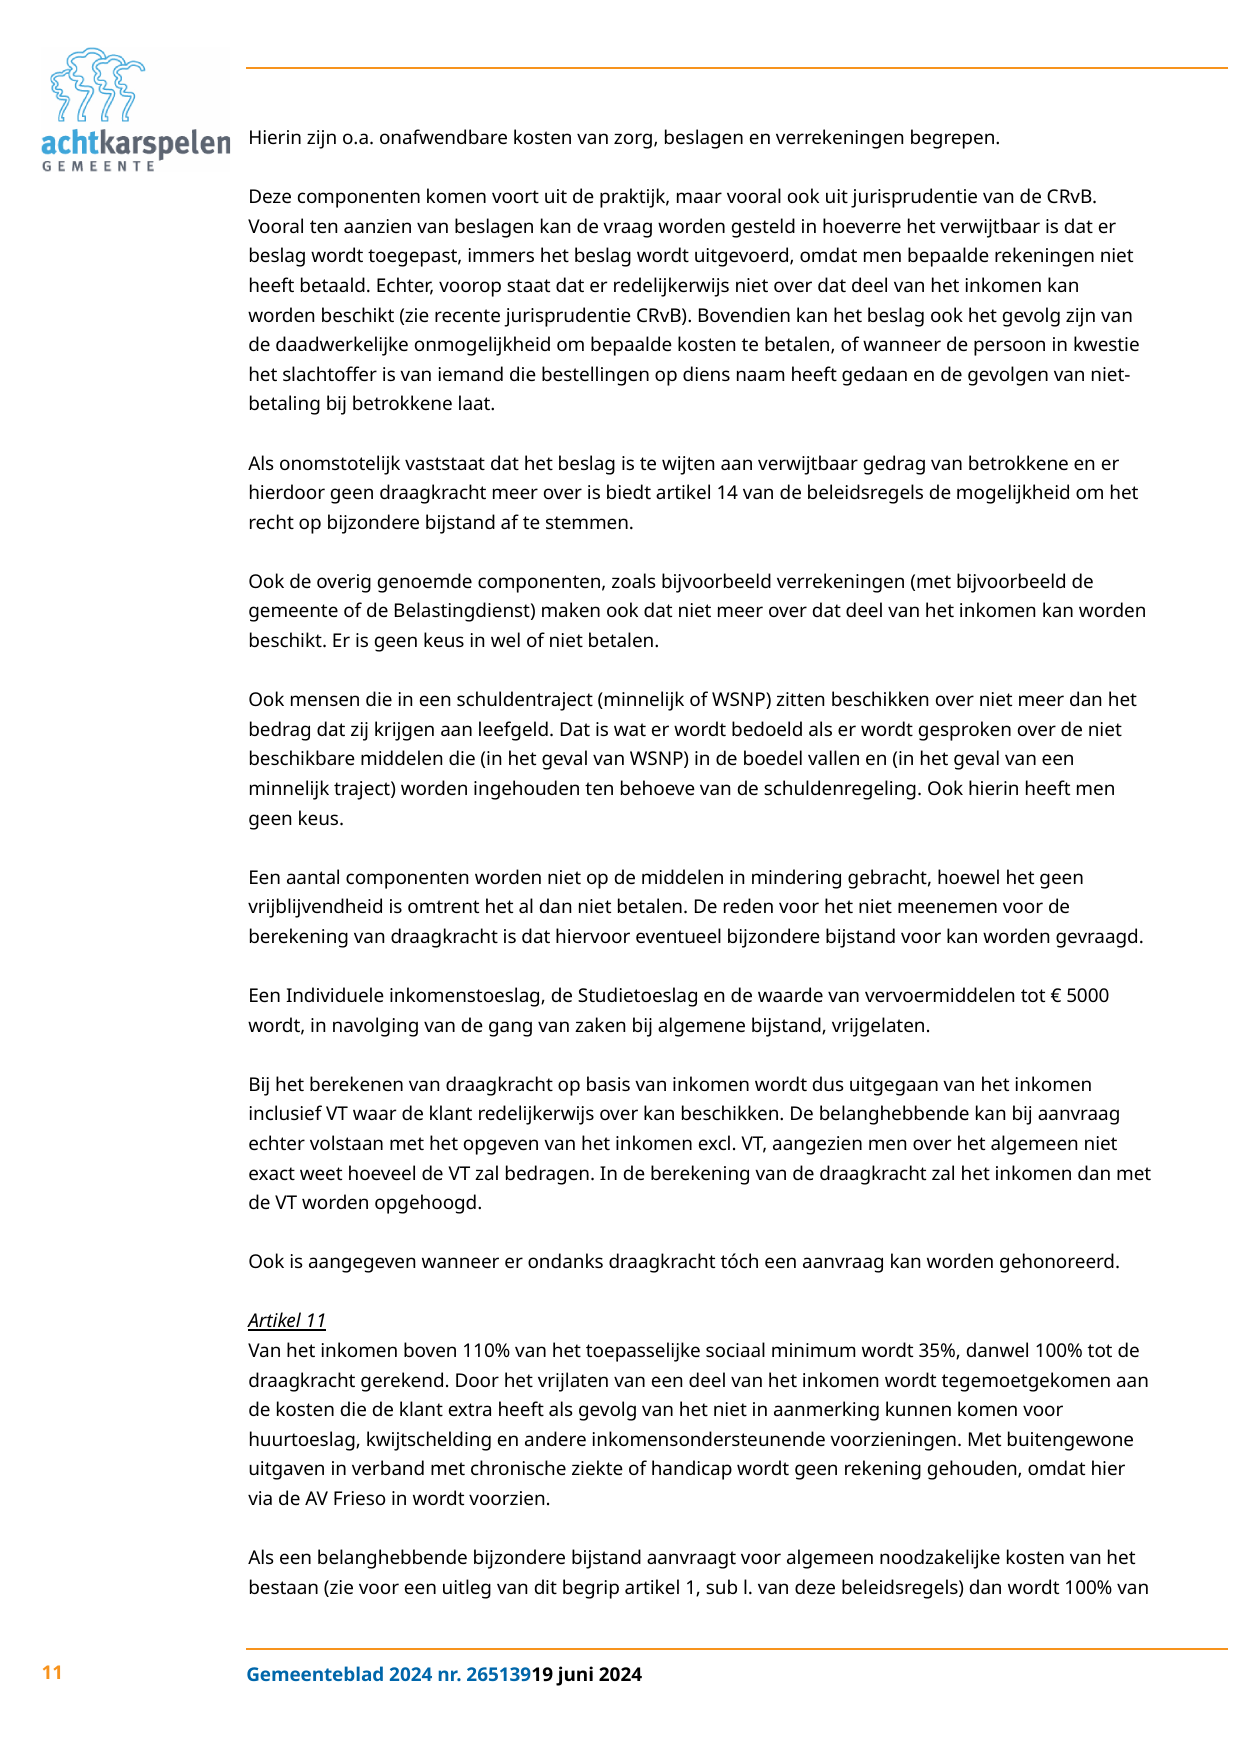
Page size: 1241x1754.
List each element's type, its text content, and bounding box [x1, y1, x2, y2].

text Een aantal componenten worden niet op de middelen in mindering gebracht, hoewel het geen vrijblijvendheid is omtrent het al dan niet betalen. De reden voor het niet meenemen voor de berekening van draagkracht is dat hiervoor eventueel bijzondere bijstand voor kan worden gevraagd. [248, 864, 1152, 949]
text Als onomstotelijk vaststaat dat het beslag is te wijten aan verwijtbaar gedrag van betrokkene en er hierdoor geen draagkracht meer over is biedt artikel 14 van de beleidsregels de mogelijkheid om het recht op bijzondere bijstand af te stemmen. [248, 450, 1152, 535]
text Hierin zijn o.a. onafwendbare kosten van zorg, beslagen en verrekeningen begrepen. [248, 124, 1152, 150]
text Ook is aangegeven wanneer er ondanks draagkracht tóch een aanvraag kan worden gehonoreerd. [248, 1248, 1152, 1274]
text Ook mensen die in een schuldentraject (minnelijk of WSNP) zitten beschikken over niet meer dan het bedrag dat zij krijgen aan leefgeld. Dat is wat er wordt bedoeld als er wordt gesproken over de niet beschikbare middelen die (in het geval van WSNP) in de boedel vallen en (in het geval van een minnelijk traject) worden ingehouden ten behoeve van de schuldenregeling. Ook hierin heeft men geen keus. [248, 686, 1152, 831]
text Deze componenten komen voort uit de praktijk, maar vooral ook uit jurisprudentie van de CRvB. Vooral ten aanzien van beslagen kan de vraag worden gesteld in hoeverre het verwijtbaar is dat er beslag wordt toegepast, immers het beslag wordt uitgevoerd, omdat men bepaalde rekeningen niet heeft betaald. Echter, voorop staat dat er redelijkerwijs niet over dat deel van het inkomen kan worden beschikt (zie recente jurisprudentie CRvB). Bovendien kan het beslag ook het gevolg zijn van de daadwerkelijke onmogelijkheid om bepaalde kosten te betalen, of wanneer de persoon in kwestie het slachtoffer is van iemand die bestellingen op diens naam heeft gedaan en de gevolgen van niet-betaling bij betrokkene laat. [248, 183, 1152, 416]
text Ook de overig genoemde componenten, zoals bijvoorbeeld verrekeningen (met bijvoorbeeld de gemeente of de Belastingdienst) maken ook dat niet meer over dat deel van het inkomen kan worden beschikt. Er is geen keus in wel of niet betalen. [248, 568, 1152, 653]
text Van het inkomen boven 110% van het toepasselijke sociaal minimum wordt 35%, danwel 100% tot de draagkracht gerekend. Door het vrijlaten van een deel van het inkomen wordt tegemoetgekomen aan de kosten die de klant extra heeft als gevolg van het niet in aanmerking kunnen komen voor huurtoeslag, kwijtschelding en andere inkomensondersteunende voorzieningen. Met buitengewone uitgaven in verband met chronische ziekte of handicap wordt geen rekening gehouden, omdat hier via de AV Frieso in wordt voorzien. [248, 1337, 1152, 1511]
picture [41, 47, 231, 172]
text Bij het berekenen van draagkracht op basis van inkomen wordt dus uitgegaan van het inkomen inclusief VT waar de klant redelijkerwijs over kan beschikken. De belanghebbende kan bij aanvraag echter volstaan met het opgeven van het inkomen excl. VT, aangezien men over het algemeen niet exact weet hoeveel de VT zal bedragen. In de berekening van de draagkracht zal het inkomen dan met de VT worden opgehoogd. [248, 1071, 1152, 1215]
text Artikel 11 [248, 1308, 1152, 1333]
text Als een belanghebbende bijzondere bijstand aanvraagt voor algemeen noodzakelijke kosten van het bestaan (zie voor een uitleg van dit begrip artikel 1, sub l. van deze beleidsregels) dan wordt 100% van [248, 1544, 1152, 1600]
text Een Individuele inkomenstoeslag, de Studietoeslag en de waarde van vervoermiddelen tot € 5000 wordt, in navolging van de gang van zaken bij algemene bijstand, vrijgelaten. [248, 982, 1152, 1038]
